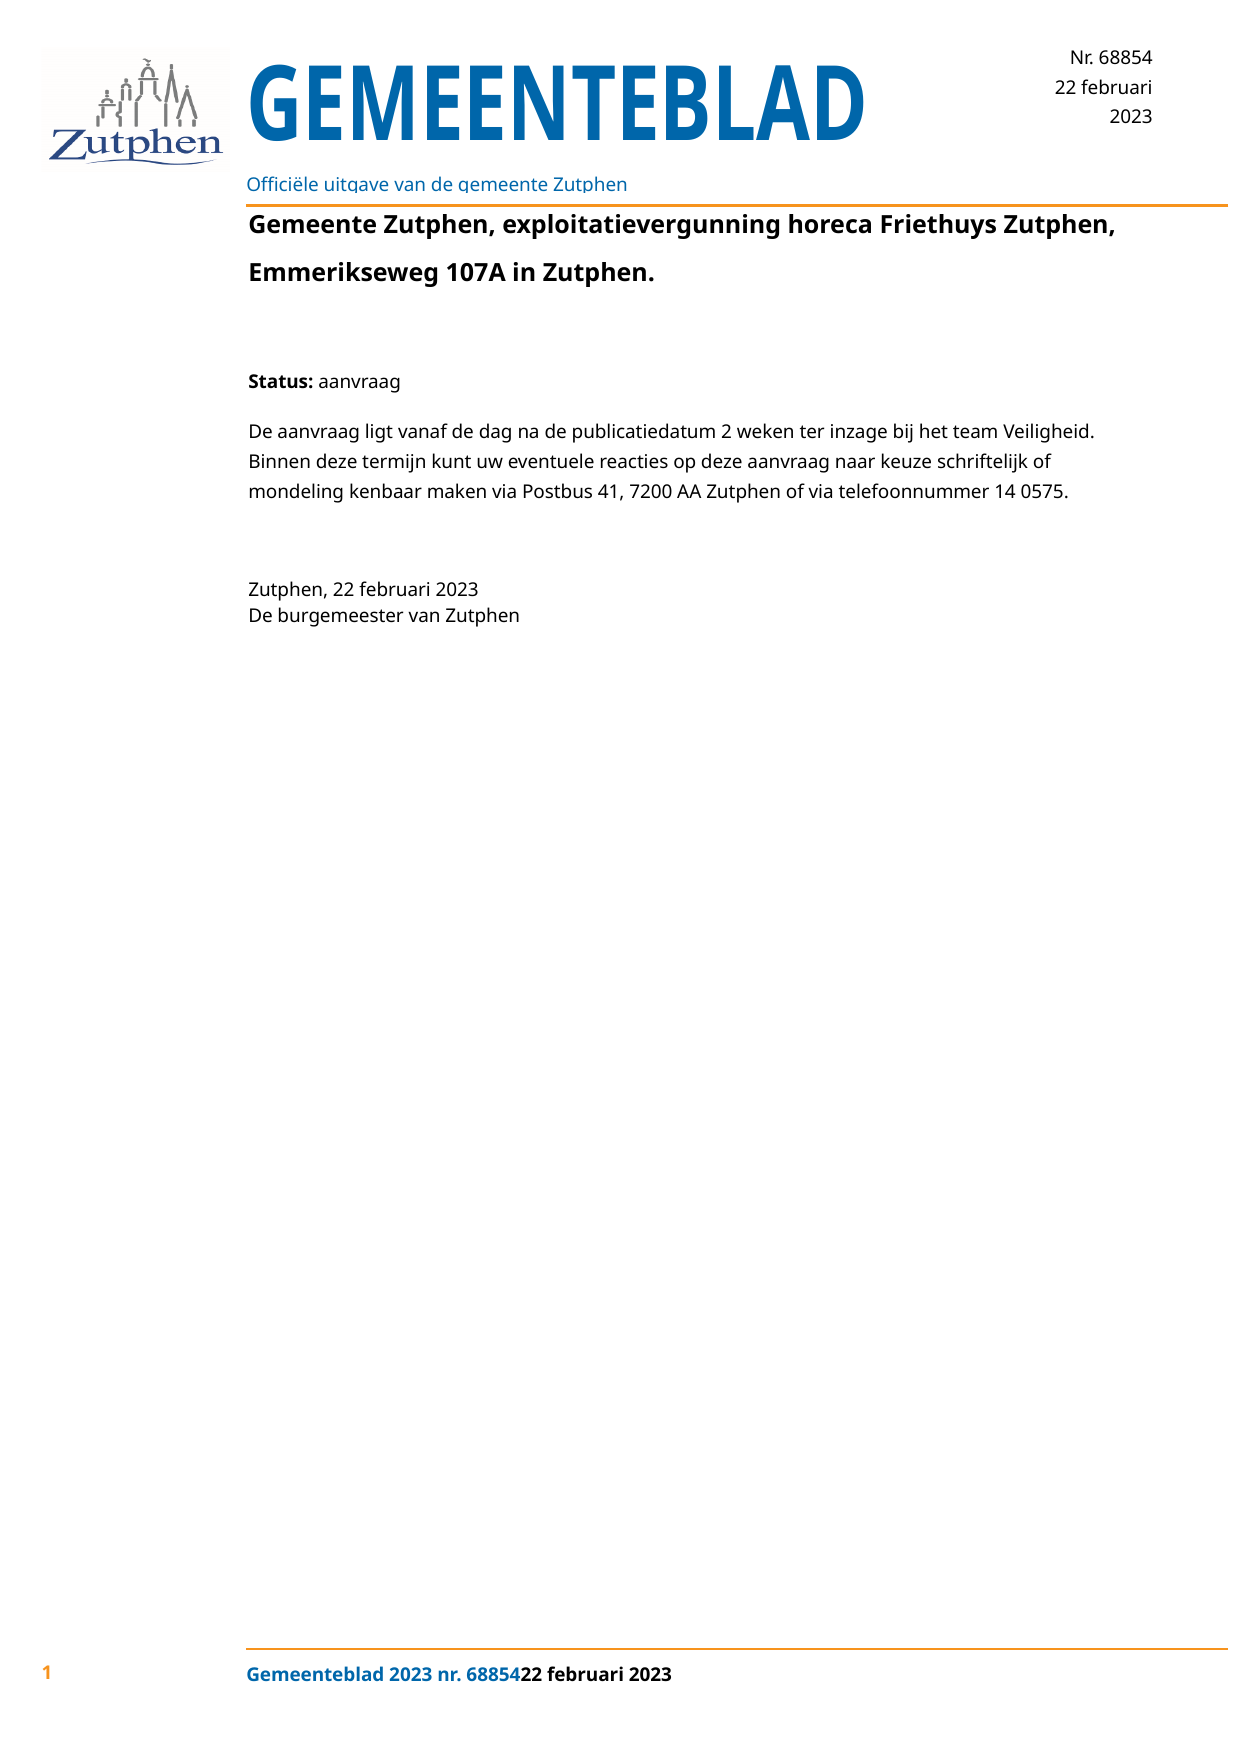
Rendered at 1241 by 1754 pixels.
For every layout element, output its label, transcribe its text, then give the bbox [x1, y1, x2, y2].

text De aanvraag ligt vanaf de dag na de publicatiedatum 2 weken ter inzage bij het team Veiligheid. Binnen deze termijn kunt uw eventuele reacties op deze aanvraag naar keuze schriftelijk of mondeling kenbaar maken via Postbus 41, 7200 AA Zutphen of via telefoonnummer 14 0575. [248, 419, 1152, 504]
text Zutphen, 22 februari 2023 [248, 576, 1152, 602]
text De burgemeester van Zutphen [248, 602, 1152, 628]
picture [41, 47, 231, 172]
text Status: aanvraag [248, 368, 1152, 394]
text Gemeente Zutphen, exploitatievergunning horeca Friethuys Zutphen, Emmerikseweg 107A in Zutphen. [248, 207, 1152, 288]
